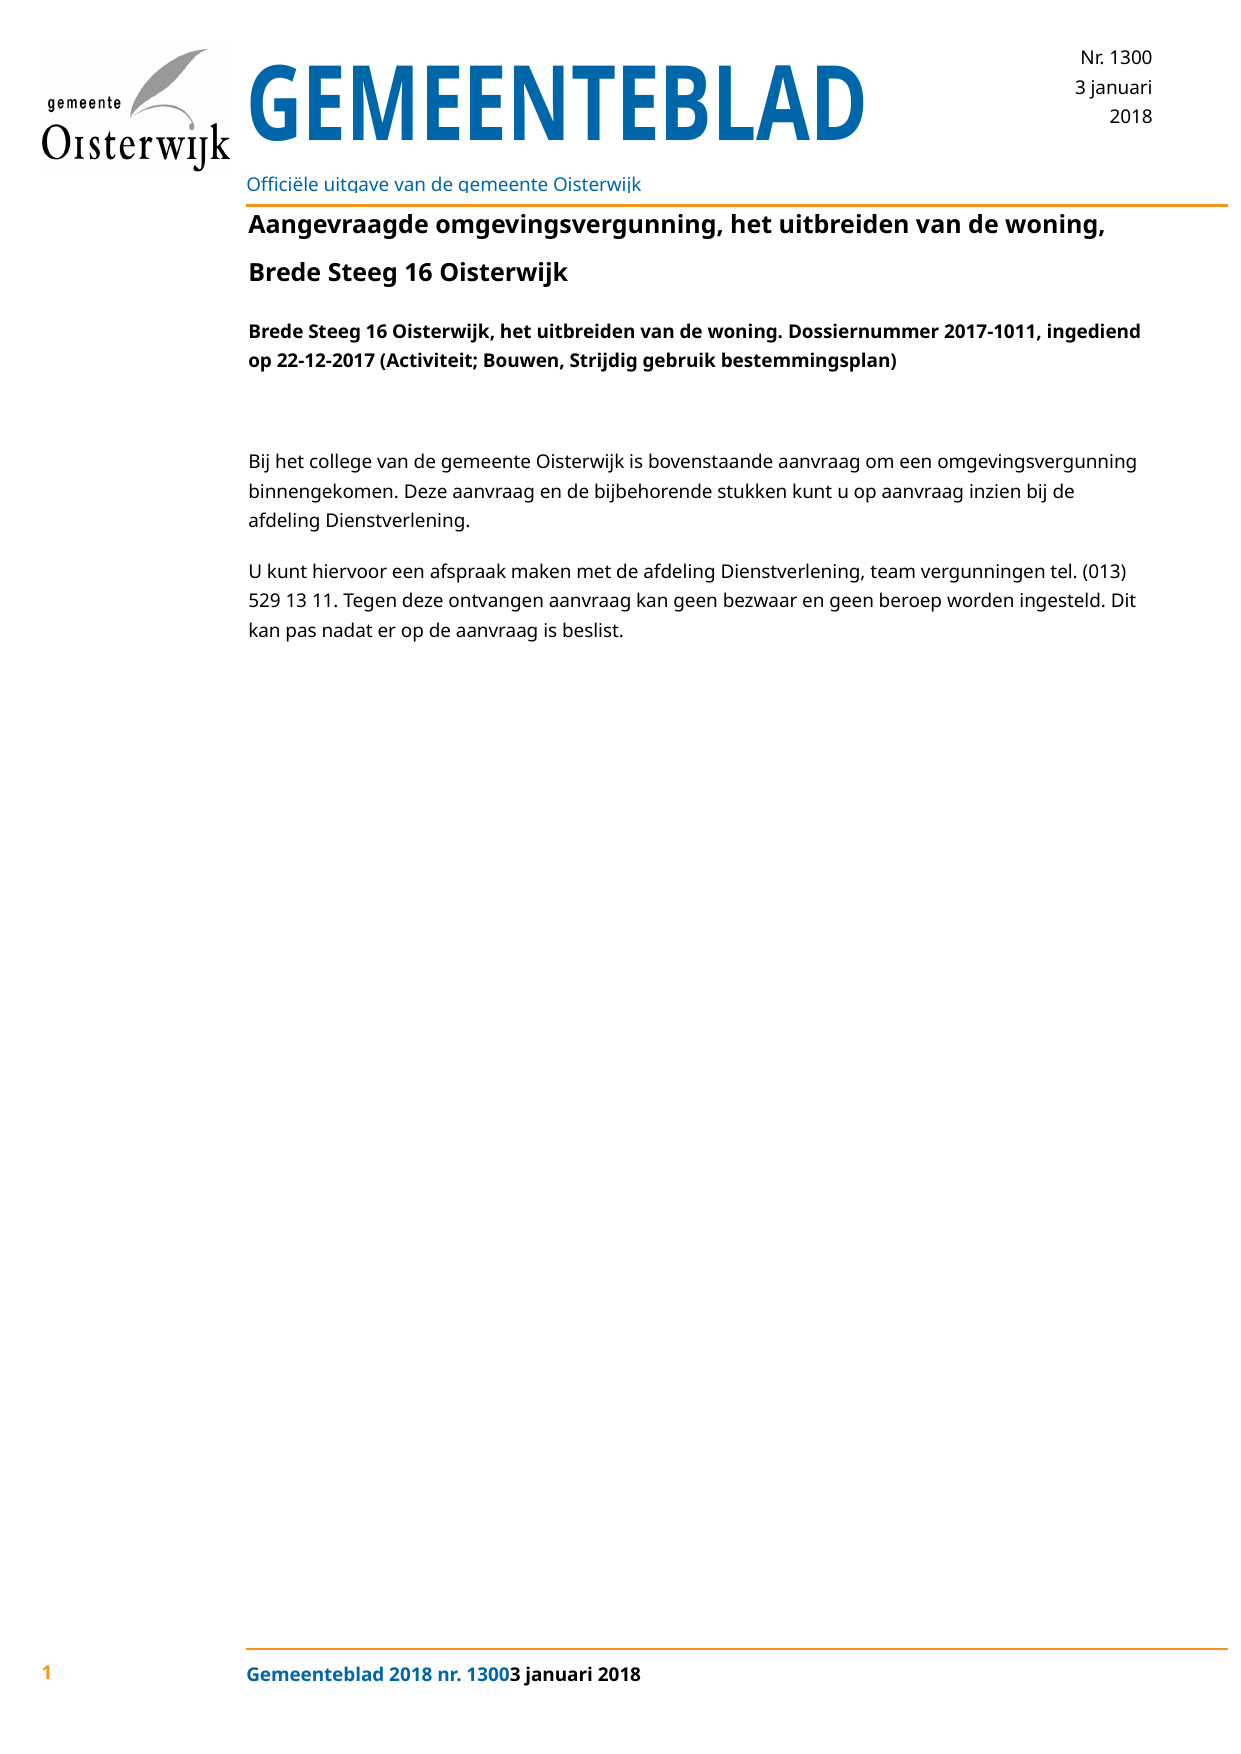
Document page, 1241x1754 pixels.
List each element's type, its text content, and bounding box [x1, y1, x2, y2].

picture [41, 47, 231, 172]
text Brede Steeg 16 Oisterwijk, het uitbreiden van de woning. Dossiernummer 2017-1011, ingediend op 22-12-2017 (Activiteit; Bouwen, Strijdig gebruik bestemmingsplan) [248, 318, 1152, 373]
text U kunt hiervoor een afspraak maken met de afdeling Dienstverlening, team vergunningen tel. (013) 529 13 11. Tegen deze ontvangen aanvraag kan geen bezwaar en geen beroep worden ingesteld. Dit kan pas nadat er op de aanvraag is beslist. [248, 558, 1152, 643]
text Aangevraagde omgevingsvergunning, het uitbreiden van de woning, Brede Steeg 16 Oisterwijk [248, 207, 1152, 288]
text Bij het college van de gemeente Oisterwijk is bovenstaande aanvraag om een omgevingsvergunning binnengekomen. Deze aanvraag en de bijbehorende stukken kunt u op aanvraag inzien bij de afdeling Dienstverlening. [248, 448, 1152, 533]
